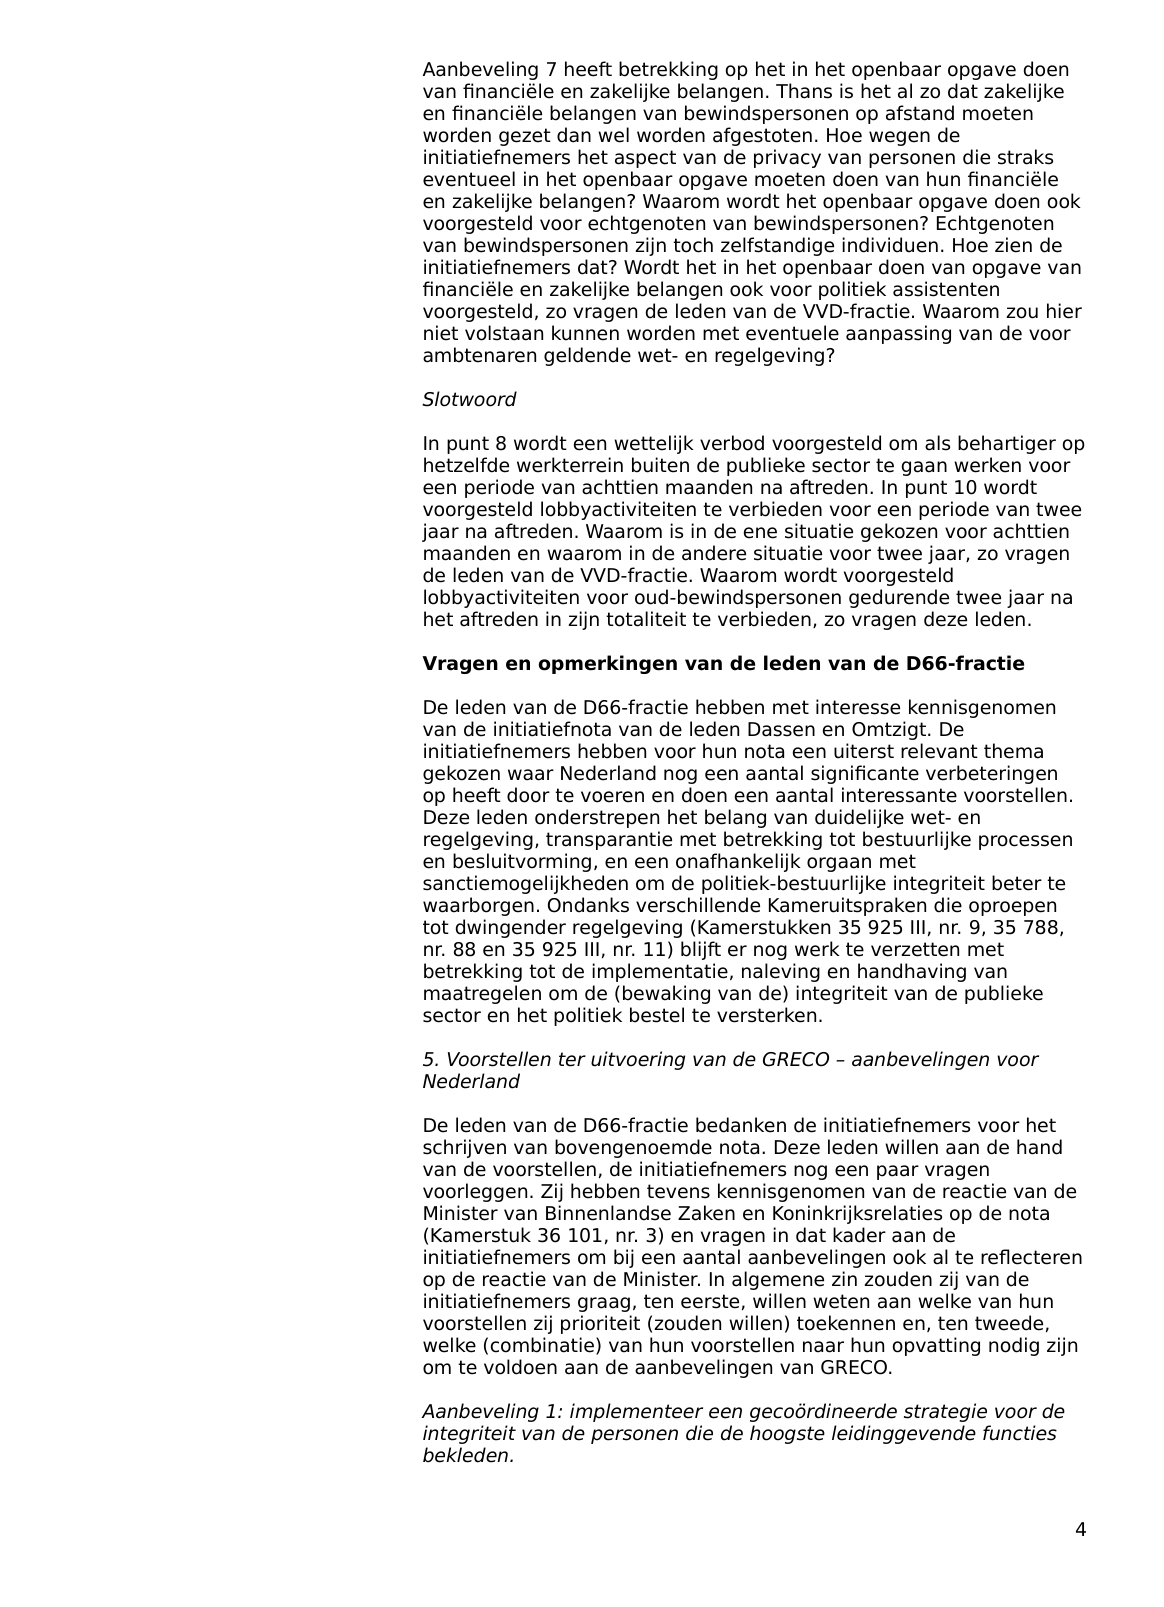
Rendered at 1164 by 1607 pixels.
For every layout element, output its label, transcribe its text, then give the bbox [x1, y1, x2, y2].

text Deze leden onderstrepen het belang van duidelijke wet- en regelgeving, transparantie met betrekking tot bestuurlijke processen en besluitvorming, en een onafhankelijk orgaan met sanctiemogelijkheden om de politiek-bestuurlijke integriteit beter te waarborgen. Ondanks verschillende Kameruitspraken die oproepen tot dwingender regelgeving (Kamerstukken 35 925 III, nr. 9, 35 788, nr. 88 en 35 925 III, nr. 11) blijft er nog werk te verzetten met betrekking tot de implementatie, naleving en handhaving van maatregelen om de (bewaking van de) integriteit van de publieke sector en het politiek bestel te versterken. [422, 807, 1087, 1027]
text In punt 8 wordt een wettelijk verbod voorgesteld om als behartiger op hetzelfde werkterrein buiten de publieke sector te gaan werken voor een periode van achttien maanden na aftreden. In punt 10 wordt voorgesteld lobbyactiviteiten te verbieden voor een periode van twee jaar na aftreden. Waarom is in de ene situatie gekozen voor achttien maanden en waarom in de andere situatie voor twee jaar, zo vragen de leden van de VVD-fractie. Waarom wordt voorgesteld lobbyactiviteiten voor oud-bewindspersonen gedurende twee jaar na het aftreden in zijn totaliteit te verbieden, zo vragen deze leden. [422, 433, 1087, 631]
text De leden van de D66-fractie hebben met interesse kennisgenomen van de initiatiefnota van de leden Dassen en Omtzigt. De initiatiefnemers hebben voor hun nota een uiterst relevant thema gekozen waar Nederland nog een aantal significante verbeteringen op heeft door te voeren en doen een aantal interessante voorstellen. [422, 697, 1087, 807]
subtitle 5. Voorstellen ter uitvoering van de GRECO – aanbevelingen voor Nederland [422, 1049, 1087, 1093]
text Aanbeveling 1: implementeer een gecoördineerde strategie voor de integriteit van de personen die de hoogste leidinggevende functies bekleden. [422, 1401, 1087, 1467]
text De leden van de D66-fractie bedanken de initiatiefnemers voor het schrijven van bovengenoemde nota. Deze leden willen aan de hand van de voorstellen, de initiatiefnemers nog een paar vragen voorleggen. Zij hebben tevens kennisgenomen van de reactie van de Minister van Binnenlandse Zaken en Koninkrijksrelaties op de nota (Kamerstuk 36 101, nr. 3) en vragen in dat kader aan de initiatiefnemers om bij een aantal aanbevelingen ook al te reflecteren op de reactie van de Minister. In algemene zin zouden zij van de initiatiefnemers graag, ten eerste, willen weten aan welke van hun voorstellen zij prioriteit (zouden willen) toekennen en, ten tweede, welke (combinatie) van hun voorstellen naar hun opvatting nodig zijn om te voldoen aan de aanbevelingen van GRECO. [422, 1115, 1087, 1379]
subtitle Vragen en opmerkingen van de leden van de D66-fractie [422, 653, 1087, 675]
text Aanbeveling 7 heeft betrekking op het in het openbaar opgave doen van financiële en zakelijke belangen. Thans is het al zo dat zakelijke en financiële belangen van bewindspersonen op afstand moeten worden gezet dan wel worden afgestoten. Hoe wegen de initiatiefnemers het aspect van de privacy van personen die straks eventueel in het openbaar opgave moeten doen van hun financiële en zakelijke belangen? Waarom wordt het openbaar opgave doen ook voorgesteld voor echtgenoten van bewindspersonen? Echtgenoten van bewindspersonen zijn toch zelfstandige individuen. Hoe zien de initiatiefnemers dat? Wordt het in het openbaar doen van opgave van financiële en zakelijke belangen ook voor politiek assistenten voorgesteld, zo vragen de leden van de VVD-fractie. Waarom zou hier niet volstaan kunnen worden met eventuele aanpassing van de voor ambtenaren geldende wet- en regelgeving? [422, 59, 1087, 367]
subtitle Slotwoord [422, 389, 1087, 411]
